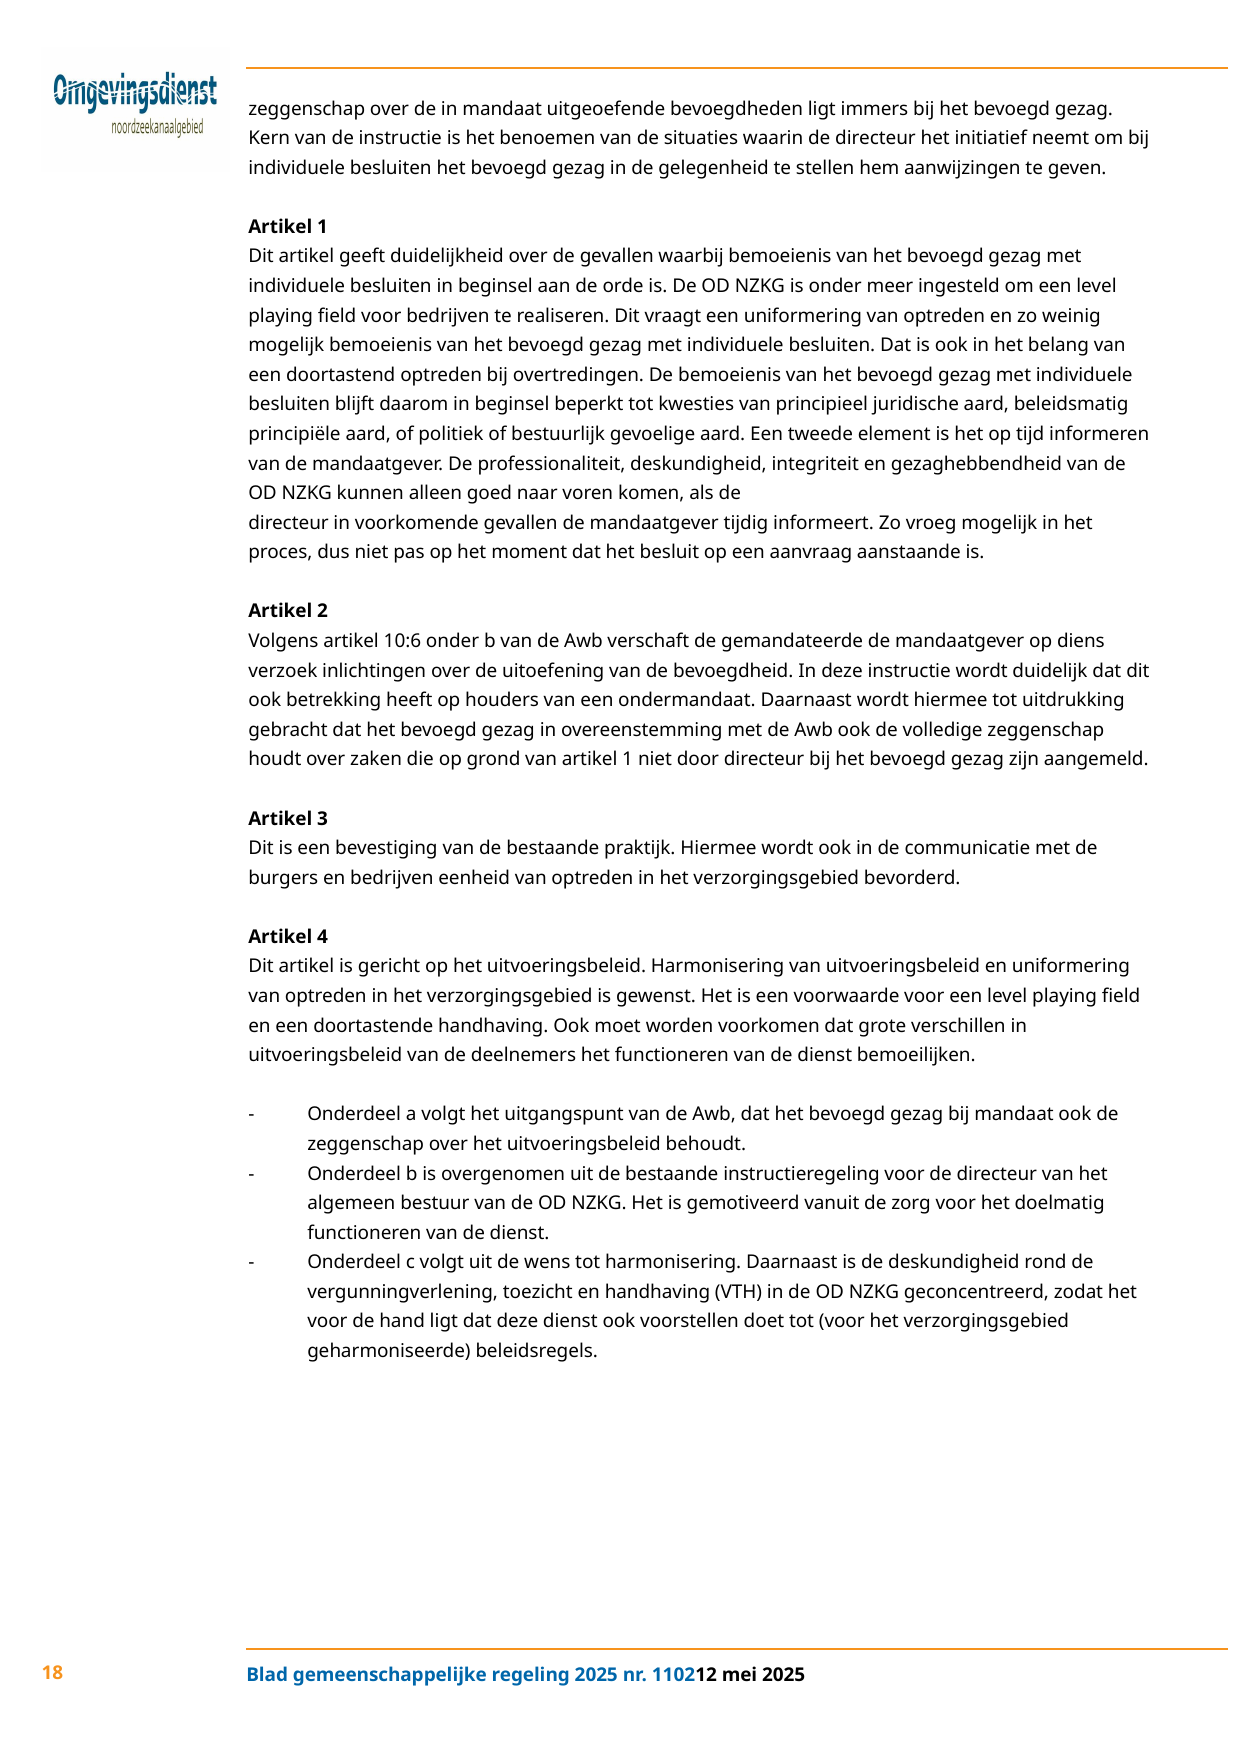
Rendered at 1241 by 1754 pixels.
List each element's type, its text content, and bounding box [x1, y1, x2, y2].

text Artikel 1 [248, 213, 1152, 239]
text Volgens artikel 10:6 onder b van de Awb verschaft de gemandateerde de mandaatgever op diens verzoek inlichtingen over de uitoefening van de bevoegdheid. In deze instructie wordt duidelijk dat dit ook betrekking heeft op houders van een ondermandaat. Daarnaast wordt hiermee tot uitdrukking gebracht dat het bevoegd gezag in overeenstemming met de Awb ook de volledige zeggenschap houdt over zaken die op grond van artikel 1 niet door directeur bij het bevoegd gezag zijn aangemeld. [248, 627, 1152, 771]
text Artikel 4 [248, 923, 1152, 949]
list Onderdeel a volgt het uitgangspunt van de Awb, dat het bevoegd gezag bij mandaat ook de zeggenschap over het uitvoeringsbeleid behoudt. [248, 1101, 1152, 1156]
text Artikel 2 [248, 598, 1152, 623]
text Dit artikel is gericht op het uitvoeringsbeleid. Harmonisering van uitvoeringsbeleid en uniformering van optreden in het verzorgingsgebied is gewenst. Het is een voorwaarde voor een level playing field en een doortastende handhaving. Ook moet worden voorkomen dat grote verschillen in uitvoeringsbeleid van de deelnemers het functioneren van de dienst bemoeilijken. [248, 953, 1152, 1067]
picture [41, 47, 231, 172]
text Dit artikel geeft duidelijkheid over de gevallen waarbij bemoeienis van het bevoegd gezag met individuele besluiten in beginsel aan de orde is. De OD NZKG is onder meer ingesteld om een level playing field voor bedrijven te realiseren. Dit vraagt een uniformering van optreden en zo weinig mogelijk bemoeienis van het bevoegd gezag met individuele besluiten. Dat is ook in het belang van een doortastend optreden bij overtredingen. De bemoeienis van het bevoegd gezag met individuele besluiten blijft daarom in beginsel beperkt tot kwesties van principieel juridische aard, beleidsmatig principiële aard, of politiek of bestuurlijk gevoelige aard. Een tweede element is het op tijd informeren van de mandaatgever. De professionaliteit, deskundigheid, integriteit en gezaghebbendheid van de OD NZKG kunnen alleen goed naar voren komen, als de [248, 243, 1152, 505]
list Onderdeel c volgt uit de wens tot harmonisering. Daarnaast is de deskundigheid rond de vergunningverlening, toezicht en handhaving (VTH) in de OD NZKG geconcentreerd, zodat het voor de hand ligt dat deze dienst ook voorstellen doet tot (voor het verzorgingsgebied geharmoniseerde) beleidsregels. [248, 1248, 1152, 1363]
text Dit is een bevestiging van de bestaande praktijk. Hiermee wordt ook in de communicatie met de burgers en bedrijven eenheid van optreden in het verzorgingsgebied bevorderd. [248, 834, 1152, 890]
text Artikel 3 [248, 805, 1152, 831]
text zeggenschap over de in mandaat uitgeoefende bevoegdheden ligt immers bij het bevoegd gezag. Kern van de instructie is het benoemen van de situaties waarin de directeur het initiatief neemt om bij individuele besluiten het bevoegd gezag in de gelegenheid te stellen hem aanwijzingen te geven. [248, 95, 1152, 180]
text directeur in voorkomende gevallen de mandaatgever tijdig informeert. Zo vroeg mogelijk in het proces, dus niet pas op het moment dat het besluit op een aanvraag aanstaande is. [248, 509, 1152, 564]
list Onderdeel b is overgenomen uit de bestaande instructieregeling voor de directeur van het algemeen bestuur van de OD NZKG. Het is gemotiveerd vanuit de zorg voor het doelmatig functioneren van de dienst. [248, 1160, 1152, 1245]
